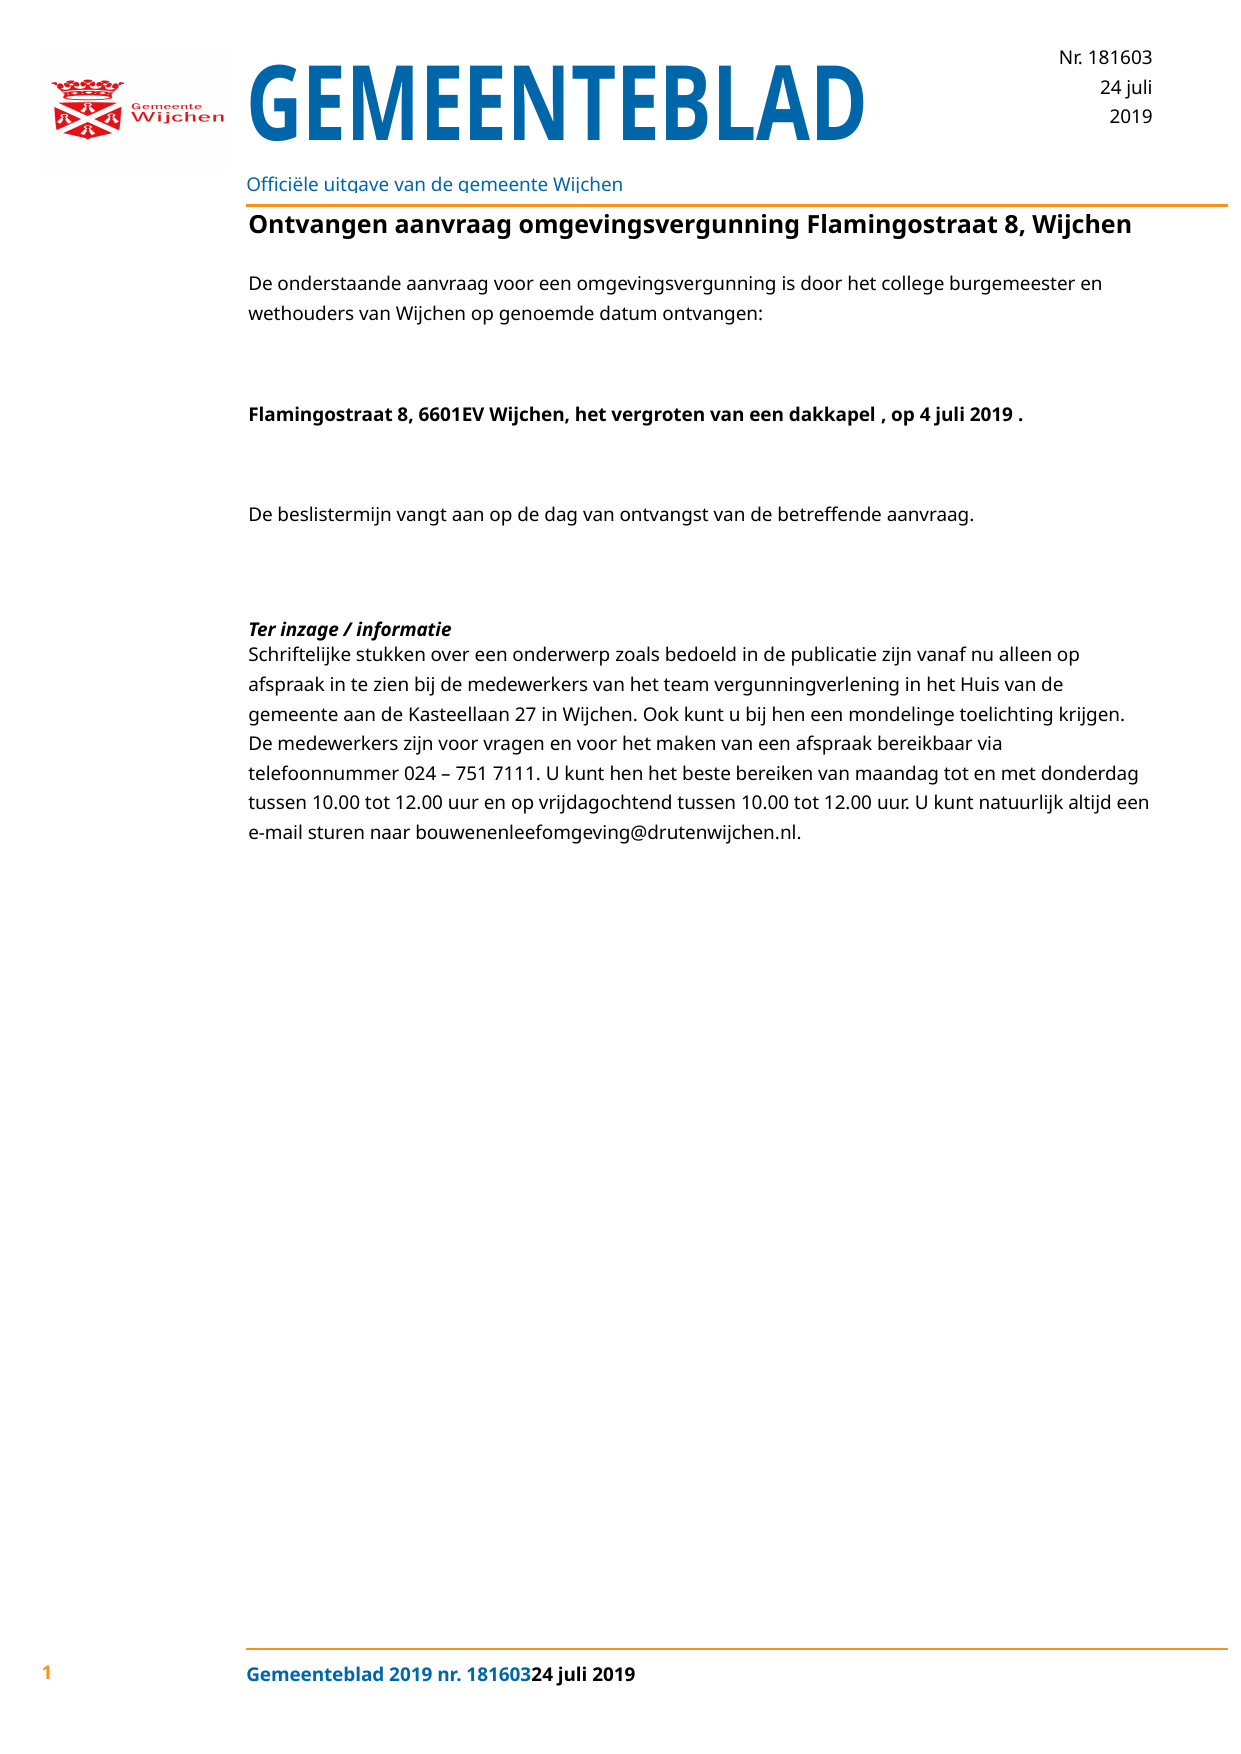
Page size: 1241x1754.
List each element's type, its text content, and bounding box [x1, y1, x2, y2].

text De onderstaande aanvraag voor een omgevingsvergunning is door het college burgemeester en wethouders van Wijchen op genoemde datum ontvangen: [248, 270, 1152, 326]
text Flamingostraat 8, 6601EV Wijchen, het vergroten van een dakkapel , op 4 juli 2019 . [248, 401, 1152, 426]
text Schriftelijke stukken over een onderwerp zoals bedoeld in de publicatie zijn vanaf nu alleen op afspraak in te zien bij de medewerkers van het team vergunningverlening in het Huis van de gemeente aan de Kasteellaan 27 in Wijchen. Ook kunt u bij hen een mondelinge toelichting krijgen. De medewerkers zijn voor vragen en voor het maken van een afspraak bereikbaar via telefoonnummer 024 – 751 7111. U kunt hen het beste bereiken van maandag tot en met donderdag tussen 10.00 tot 12.00 uur en op vrijdagochtend tussen 10.00 tot 12.00 uur. U kunt natuurlijk altijd een e-mail sturen naar bouwenenleefomgeving@drutenwijchen.nl. [248, 642, 1152, 845]
text Ontvangen aanvraag omgevingsvergunning Flamingostraat 8, Wijchen [248, 207, 1152, 241]
text Ter inzage / informatie [248, 616, 1152, 642]
text De beslistermijn vangt aan op de dag van ontvangst van de betreffende aanvraag. [248, 502, 1152, 527]
picture [41, 47, 231, 172]
